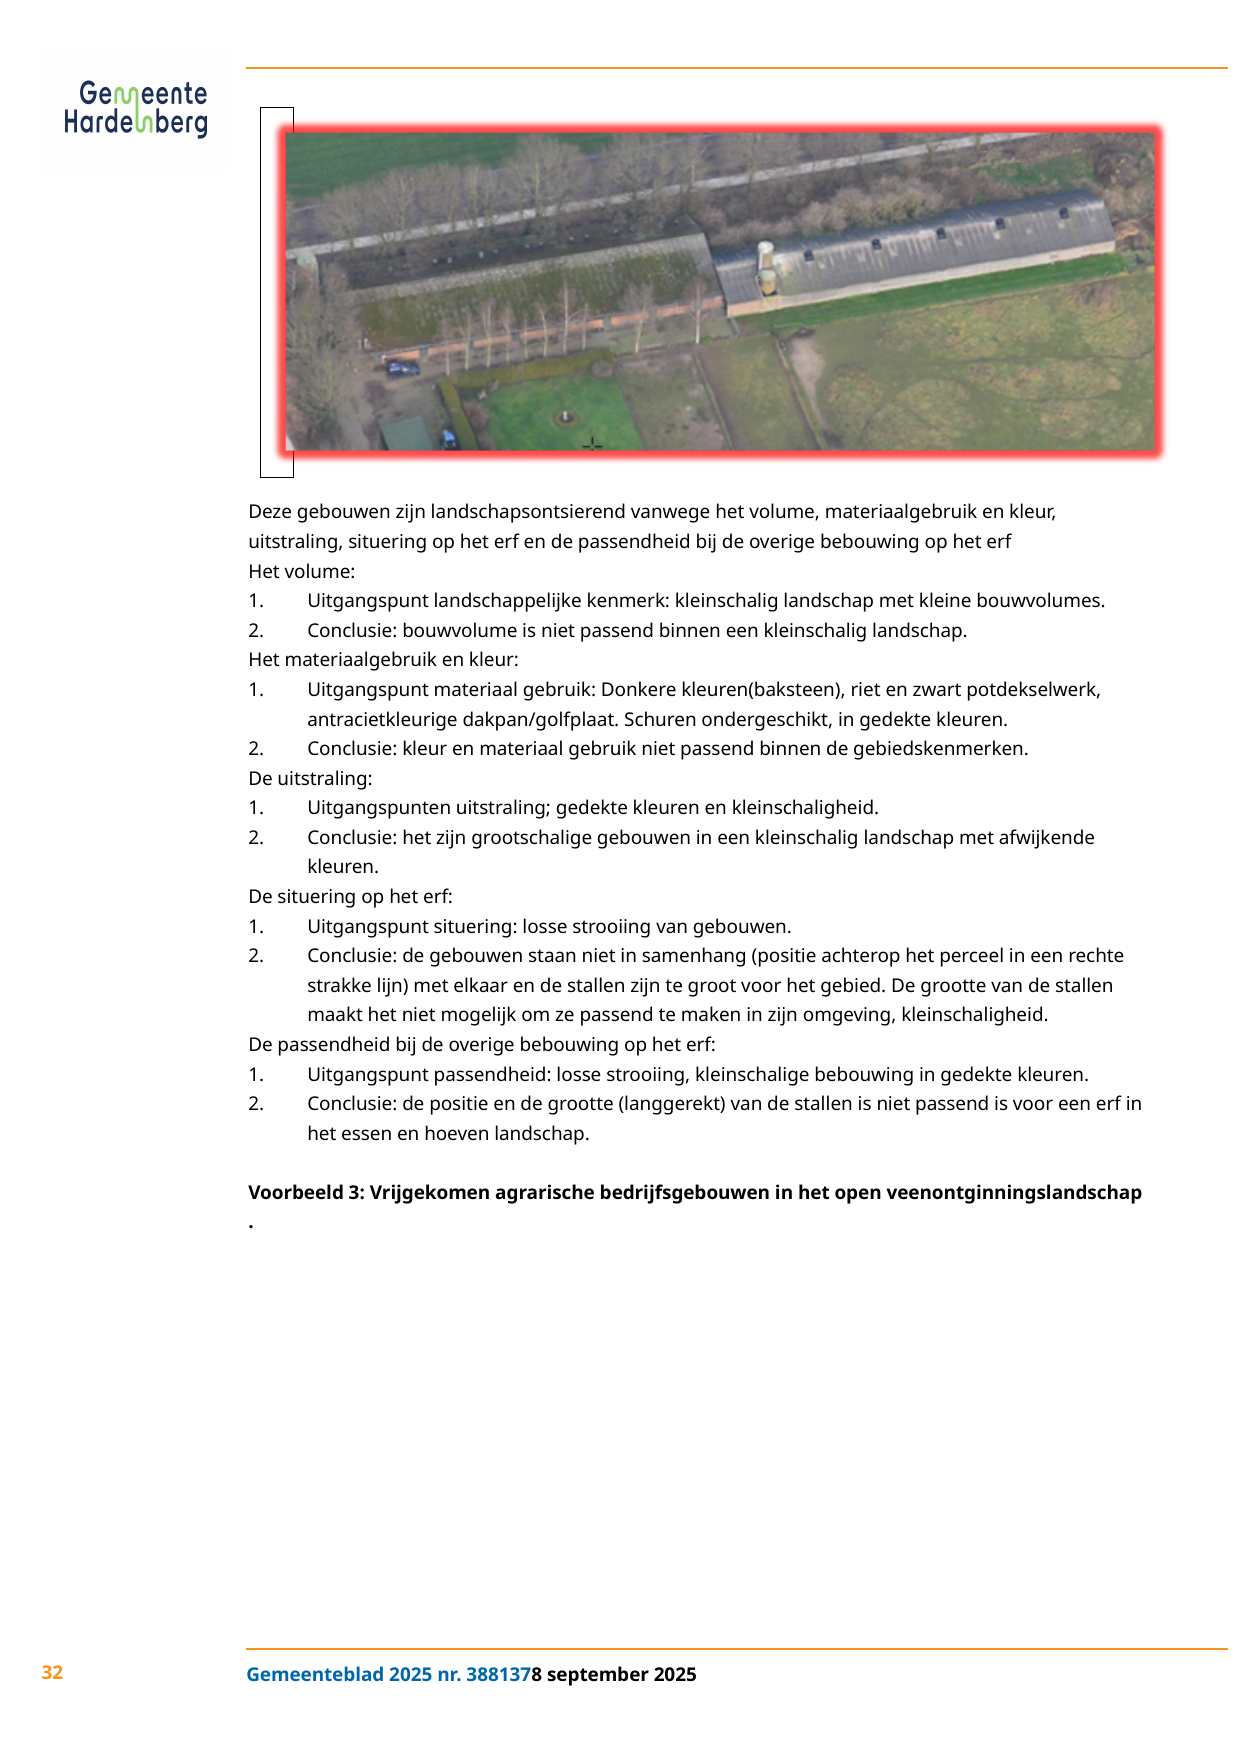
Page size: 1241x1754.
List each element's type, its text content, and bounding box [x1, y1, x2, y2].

list Conclusie: het zijn grootschalige gebouwen in een kleinschalig landschap met afwijkende kleuren. [248, 824, 1152, 879]
list Conclusie: de positie en de grootte (langgerekt) van de stallen is niet passend is voor een erf in het essen en hoeven landschap. [248, 1090, 1152, 1146]
text Deze gebouwen zijn landschapsontsierend vanwege het volume, materiaalgebruik en kleur, uitstraling, situering op het erf en de passendheid bij de overige bebouwing op het erf [248, 499, 1152, 554]
text Voorbeeld 3: Vrijgekomen agrarische bedrijfsgebouwen in het open veenontginningslandschap . [248, 1179, 1152, 1234]
text De uitstraling: [248, 765, 1152, 791]
list Conclusie: de gebouwen staan niet in samenhang (positie achterop het perceel in een rechte strakke lijn) met elkaar en de stallen zijn te groot voor het gebied. De grootte van de stallen maakt het niet mogelijk om ze passend te maken in zijn omgeving, kleinschaligheid. [248, 942, 1152, 1027]
list Uitgangspunt materiaal gebruik: Donkere kleuren(baksteen), riet en zwart potdekselwerk, antracietkleurige dakpan/golfplaat. Schuren ondergeschikt, in gedekte kleuren. [248, 676, 1152, 732]
picture [41, 47, 231, 172]
text Het materiaalgebruik en kleur: [248, 647, 1152, 672]
list Uitgangspunt passendheid: losse strooiing, kleinschalige bebouwing in gedekte kleuren. [248, 1061, 1152, 1087]
text De situering op het erf: [248, 883, 1152, 909]
list Uitgangspunt landschappelijke kenmerk: kleinschalig landschap met kleine bouwvolumes. [248, 587, 1152, 613]
list Conclusie: bouwvolume is niet passend binnen een kleinschalig landschap. [248, 617, 1152, 643]
text Het volume: [248, 558, 1152, 584]
picture [268, 115, 1173, 469]
list Uitgangspunt situering: losse strooiing van gebouwen. [248, 913, 1152, 939]
list Conclusie: kleur en materiaal gebruik niet passend binnen de gebiedskenmerken. [248, 735, 1152, 761]
text De passendheid bij de overige bebouwing op het erf: [248, 1031, 1152, 1057]
list Uitgangspunten uitstraling; gedekte kleuren en kleinschaligheid. [248, 794, 1152, 820]
